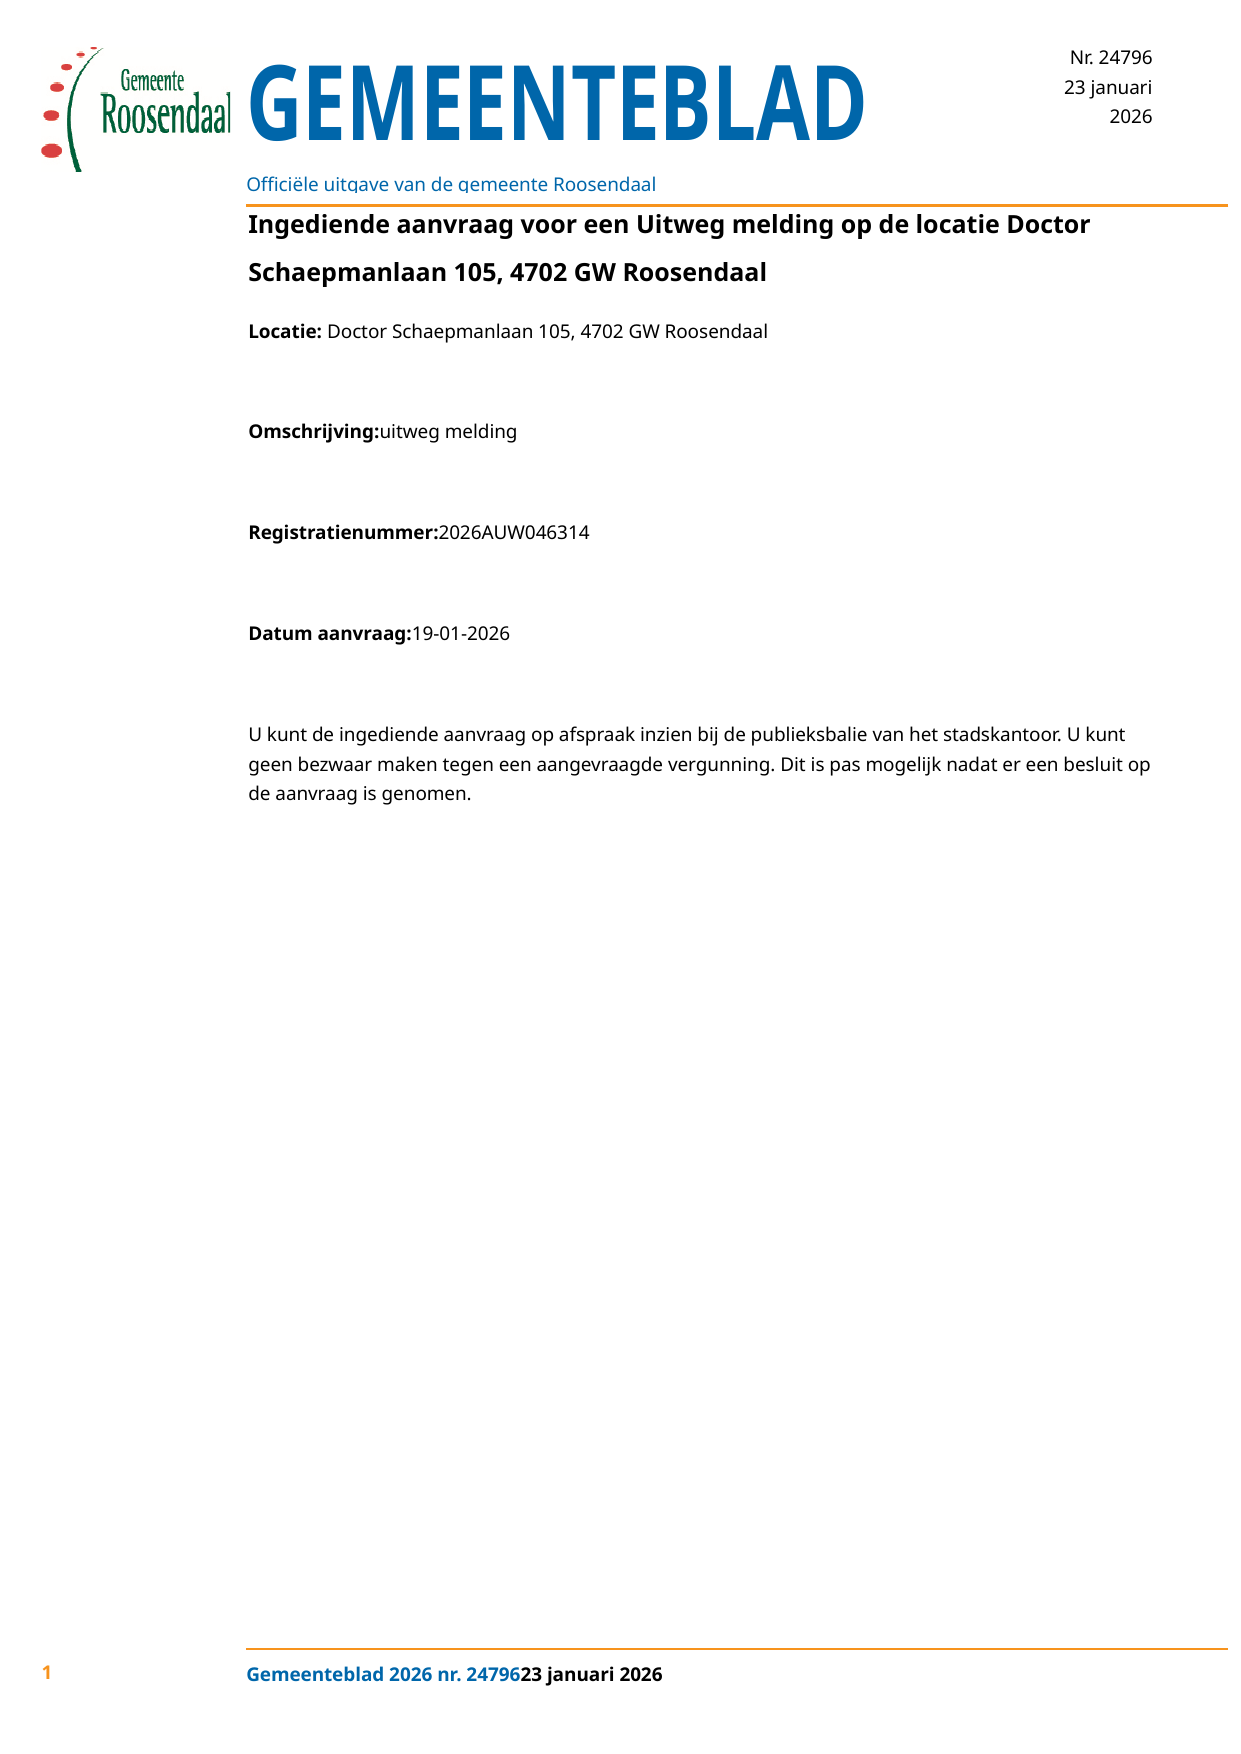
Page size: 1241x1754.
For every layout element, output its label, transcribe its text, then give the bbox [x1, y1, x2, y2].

text Datum aanvraag:19-01-2026 [248, 620, 1152, 646]
text Locatie: Doctor Schaepmanlaan 105, 4702 GW Roosendaal [248, 318, 1152, 344]
picture [41, 47, 231, 172]
text Registratienummer:2026AUW046314 [248, 519, 1152, 545]
text Ingediende aanvraag voor een Uitweg melding op de locatie Doctor Schaepmanlaan 105, 4702 GW Roosendaal [248, 207, 1152, 288]
text U kunt de ingediende aanvraag op afspraak inzien bij de publieksbalie van het stadskantoor. U kunt geen bezwaar maken tegen een aangevraagde vergunning. Dit is pas mogelijk nadat er een besluit op de aanvraag is genomen. [248, 721, 1152, 806]
text Omschrijving:uitweg melding [248, 419, 1152, 444]
